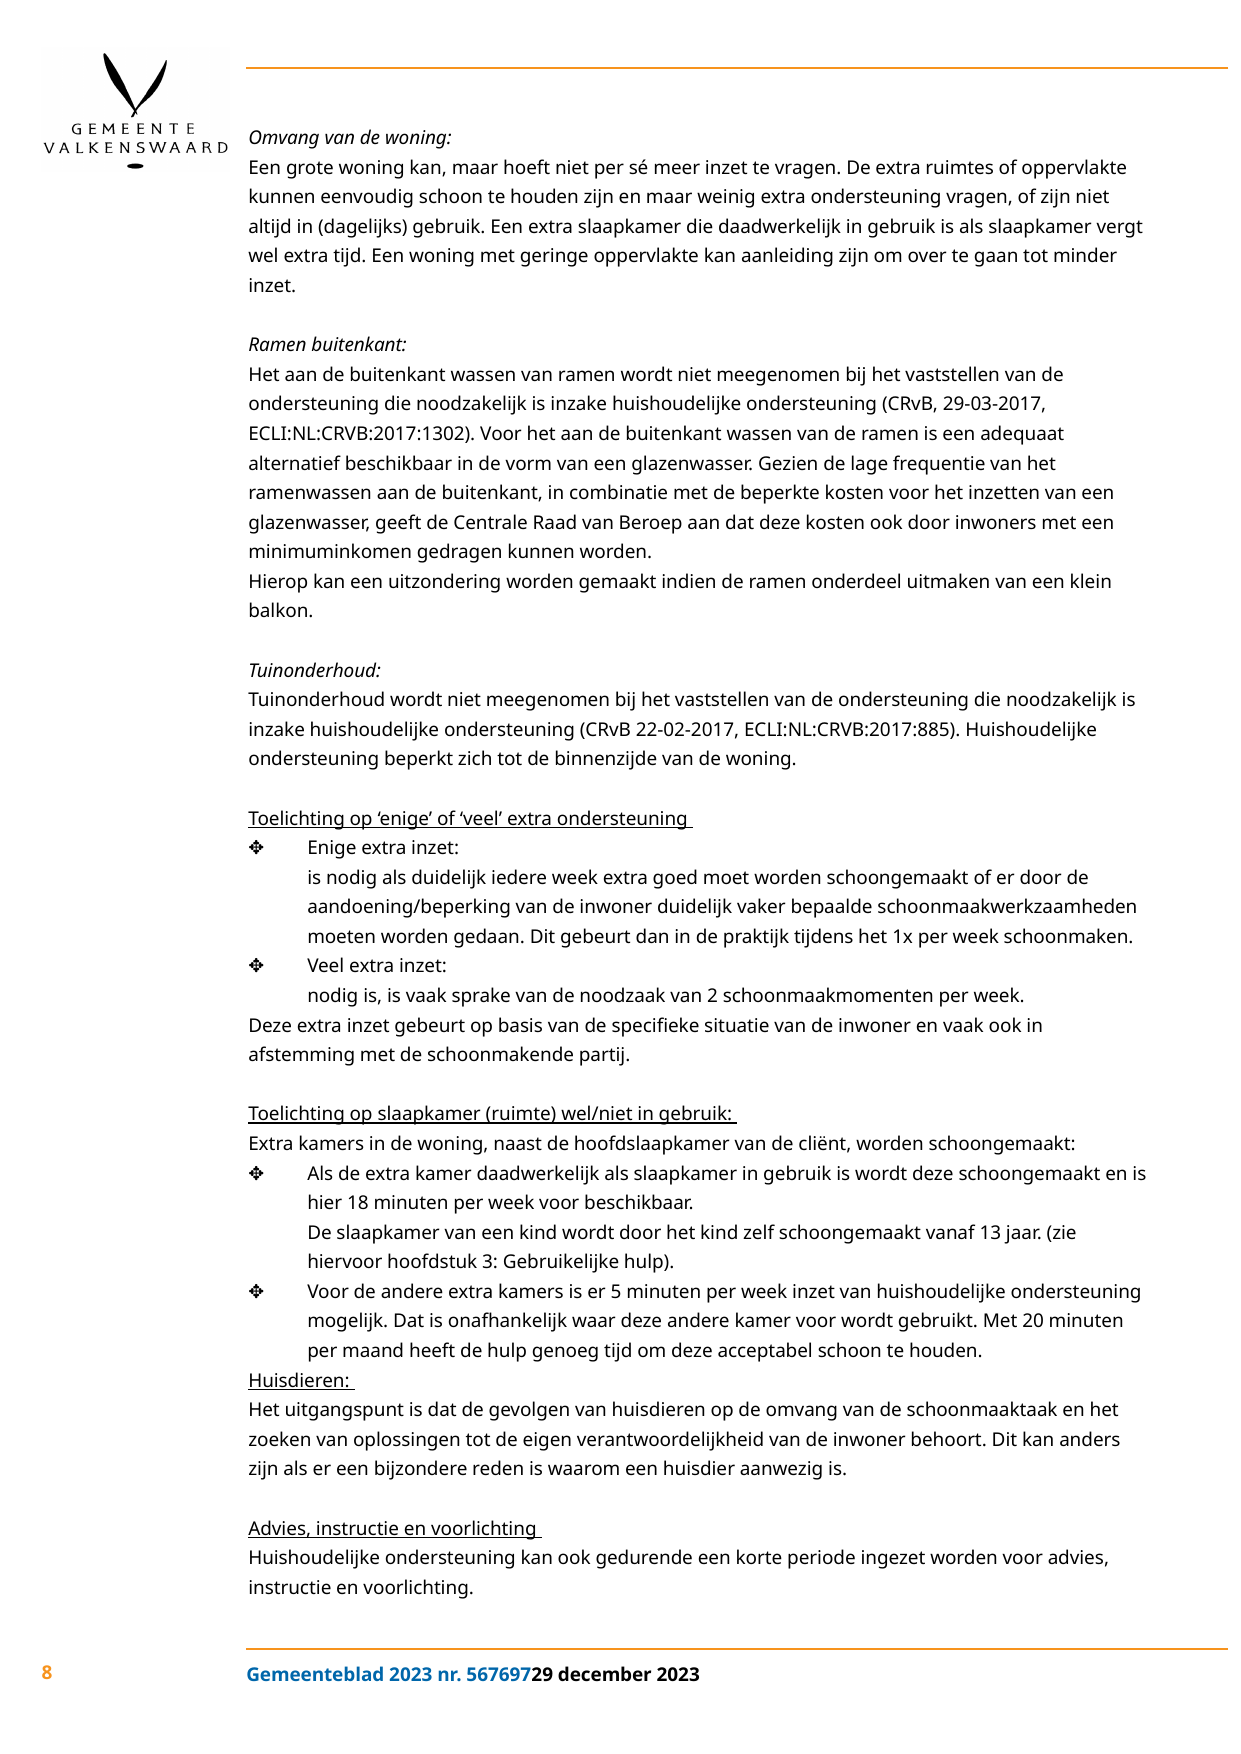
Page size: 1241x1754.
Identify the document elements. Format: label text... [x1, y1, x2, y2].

text Extra kamers in de woning, naast de hoofdslaapkamer van de cliënt, worden schoongemaakt: [248, 1130, 1152, 1156]
list De slaapkamer van een kind wordt door het kind zelf schoongemaakt vanaf 13 jaar. (zie hiervoor hoofdstuk 3: Gebruikelijke hulp). [248, 1219, 1152, 1274]
text Ramen buitenkant: [248, 331, 1152, 357]
list Veel extra inzet: [248, 953, 1152, 978]
list is nodig als duidelijk iedere week extra goed moet worden schoongemaakt of er door de aandoening/beperking van de inwoner duidelijk vaker bepaalde schoonmaakwerkzaamheden moeten worden gedaan. Dit gebeurt dan in de praktijk tijdens het 1x per week schoonmaken. [248, 864, 1152, 949]
text Huisdieren: [248, 1367, 1152, 1393]
list Als de extra kamer daadwerkelijk als slaapkamer in gebruik is wordt deze schoongemaakt en is hier 18 minuten per week voor beschikbaar. [248, 1160, 1152, 1215]
text Een grote woning kan, maar hoeft niet per sé meer inzet te vragen. De extra ruimtes of oppervlakte kunnen eenvoudig schoon te houden zijn en maar weinig extra ondersteuning vragen, of zijn niet altijd in (dagelijks) gebruik. Een extra slaapkamer die daadwerkelijk in gebruik is als slaapkamer vergt wel extra tijd. Een woning met geringe oppervlakte kan aanleiding zijn om over te gaan tot minder inzet. [248, 154, 1152, 298]
text Tuinonderhoud wordt niet meegenomen bij het vaststellen van de ondersteuning die noodzakelijk is inzake huishoudelijke ondersteuning (CRvB 22-02-2017, ECLI:NL:CRVB:2017:885). Huishoudelijke ondersteuning beperkt zich tot de binnenzijde van de woning. [248, 686, 1152, 771]
text Het uitgangspunt is dat de gevolgen van huisdieren op de omvang van de schoonmaaktaak en het zoeken van oplossingen tot de eigen verantwoordelijkheid van de inwoner behoort. Dit kan anders zijn als er een bijzondere reden is waarom een huisdier aanwezig is. [248, 1396, 1152, 1481]
list Enige extra inzet: [248, 834, 1152, 860]
text Hierop kan een uitzondering worden gemaakt indien de ramen onderdeel uitmaken van een klein balkon. [248, 568, 1152, 623]
text Omvang van de woning: [248, 124, 1152, 150]
text Het aan de buitenkant wassen van ramen wordt niet meegenomen bij het vaststellen van de ondersteuning die noodzakelijk is inzake huishoudelijke ondersteuning (CRvB, 29-03-2017, ECLI:NL:CRVB:2017:1302). Voor het aan de buitenkant wassen van de ramen is een adequaat alternatief beschikbaar in de vorm van een glazenwasser. Gezien de lage frequentie van het ramenwassen aan de buitenkant, in combinatie met de beperkte kosten voor het inzetten van een glazenwasser, geeft de Centrale Raad van Beroep aan dat deze kosten ook door inwoners met een minimuminkomen gedragen kunnen worden. [248, 361, 1152, 564]
text Huishoudelijke ondersteuning kan ook gedurende een korte periode ingezet worden voor advies, instructie en voorlichting. [248, 1544, 1152, 1600]
list Voor de andere extra kamers is er 5 minuten per week inzet van huishoudelijke ondersteuning mogelijk. Dat is onafhankelijk waar deze andere kamer voor wordt gebruikt. Met 20 minuten per maand heeft de hulp genoeg tijd om deze acceptabel schoon te houden. [248, 1278, 1152, 1363]
text Deze extra inzet gebeurt op basis van de specifieke situatie van de inwoner en vaak ook in afstemming met de schoonmakende partij. [248, 1012, 1152, 1067]
text Advies, instructie en voorlichting [248, 1515, 1152, 1541]
text Toelichting op slaapkamer (ruimte) wel/niet in gebruik: [248, 1101, 1152, 1126]
text Tuinonderhoud: [248, 657, 1152, 683]
text Toelichting op ‘enige’ of ‘veel’ extra ondersteuning [248, 805, 1152, 831]
picture [41, 47, 231, 172]
list nodig is, is vaak sprake van de noodzaak van 2 schoonmaakmomenten per week. [248, 982, 1152, 1008]
